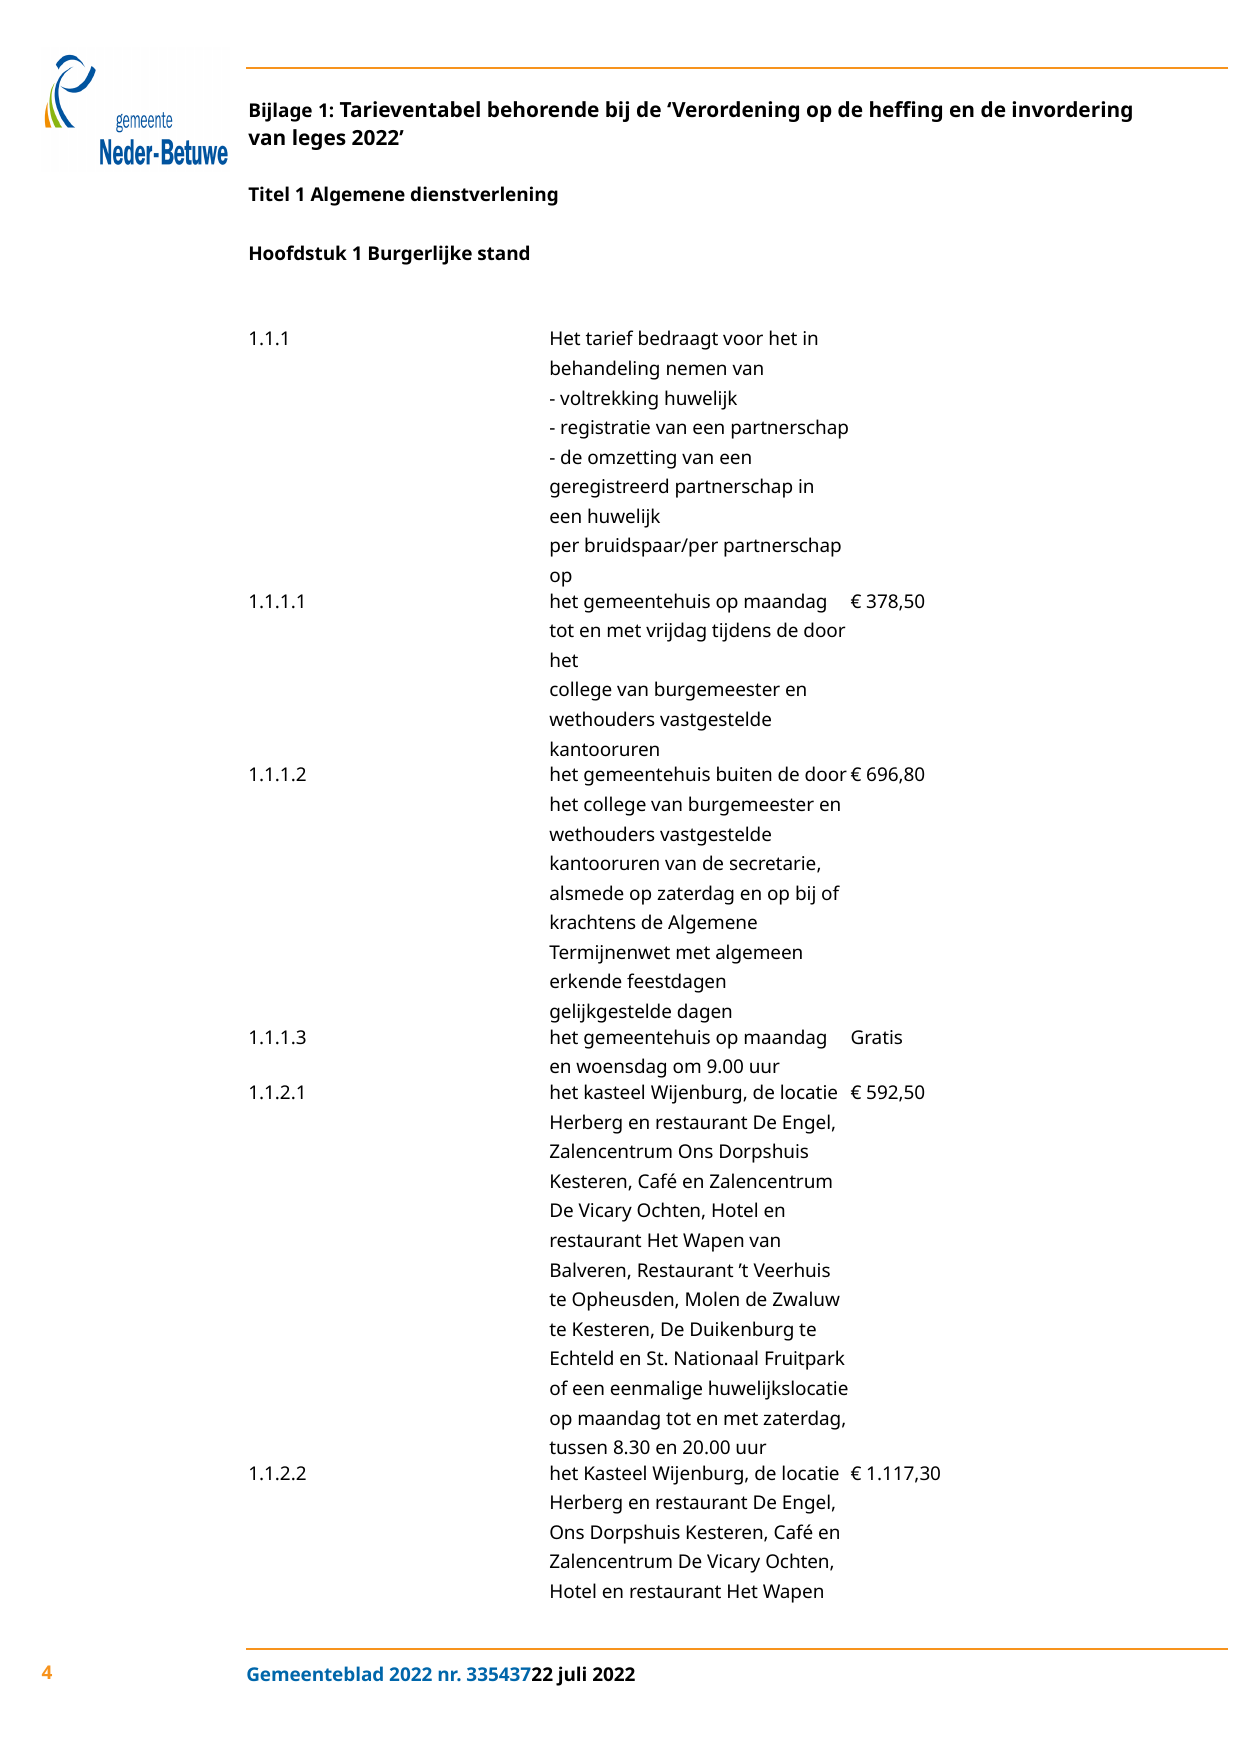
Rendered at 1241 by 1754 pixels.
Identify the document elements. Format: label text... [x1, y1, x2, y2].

table_cell [850, 326, 1152, 588]
text Titel 1 Algemene dienstverlening [248, 181, 1152, 207]
table_cell het gemeentehuis buiten de door het college van burgemeester en wethouders vastgestelde kantooruren van de secretarie, alsmede op zaterdag en op bij of krachtens de Algemene Termijnenwet met algemeen erkende feestdagen gelijkgestelde dagen [549, 762, 850, 1024]
table_cell € 696,80 [850, 762, 1152, 1024]
table_header [549, 300, 850, 326]
table_header [850, 300, 1152, 326]
table_cell het gemeentehuis op maandag tot en met vrijdag tijdens de door het college van burgemeester en wethouders vastgestelde kantooruren [549, 588, 850, 762]
table_cell 1.1.1 [248, 326, 549, 588]
table_cell 1.1.1.3 [248, 1024, 549, 1079]
text Hoofdstuk 1 Burgerlijke stand [248, 241, 1152, 266]
table_cell Gratis [850, 1024, 1152, 1079]
table_cell 1.1.1.2 [248, 762, 549, 1024]
table_cell € 378,50 [850, 588, 1152, 762]
table_cell € 1.117,30 [850, 1460, 1152, 1604]
table_cell 1.1.2.1 [248, 1079, 549, 1460]
table_cell € 592,50 [850, 1079, 1152, 1460]
picture [41, 47, 231, 172]
table_cell het Kasteel Wijenburg, de locatie Herberg en restaurant De Engel, Ons Dorpshuis Kesteren, Café en Zalencentrum De Vicary Ochten, Hotel en restaurant Het Wapen [549, 1460, 850, 1604]
table_cell 1.1.1.1 [248, 588, 549, 762]
table_cell Het tarief bedraagt voor het in behandeling nemen van - voltrekking huwelijk - registratie van een partnerschap - de omzetting van een geregistreerd partnerschap in een huwelijk per bruidspaar/per partnerschap op [549, 326, 850, 588]
table_header [248, 300, 549, 326]
text Bijlage 1: Tarieventabel behorende bij de ‘Verordening op de heffing en de invordering van leges 2022’ [248, 95, 1152, 152]
table_cell het gemeentehuis op maandag en woensdag om 9.00 uur [549, 1024, 850, 1079]
table_cell het kasteel Wijenburg, de locatie Herberg en restaurant De Engel, Zalencentrum Ons Dorpshuis Kesteren, Café en Zalencentrum De Vicary Ochten, Hotel en restaurant Het Wapen van Balveren, Restaurant ’t Veerhuis te Opheusden, Molen de Zwaluw te Kesteren, De Duikenburg te Echteld en St. Nationaal Fruitpark of een eenmalige huwelijkslocatie op maandag tot en met zaterdag, tussen 8.30 en 20.00 uur [549, 1079, 850, 1460]
table_cell 1.1.2.2 [248, 1460, 549, 1604]
